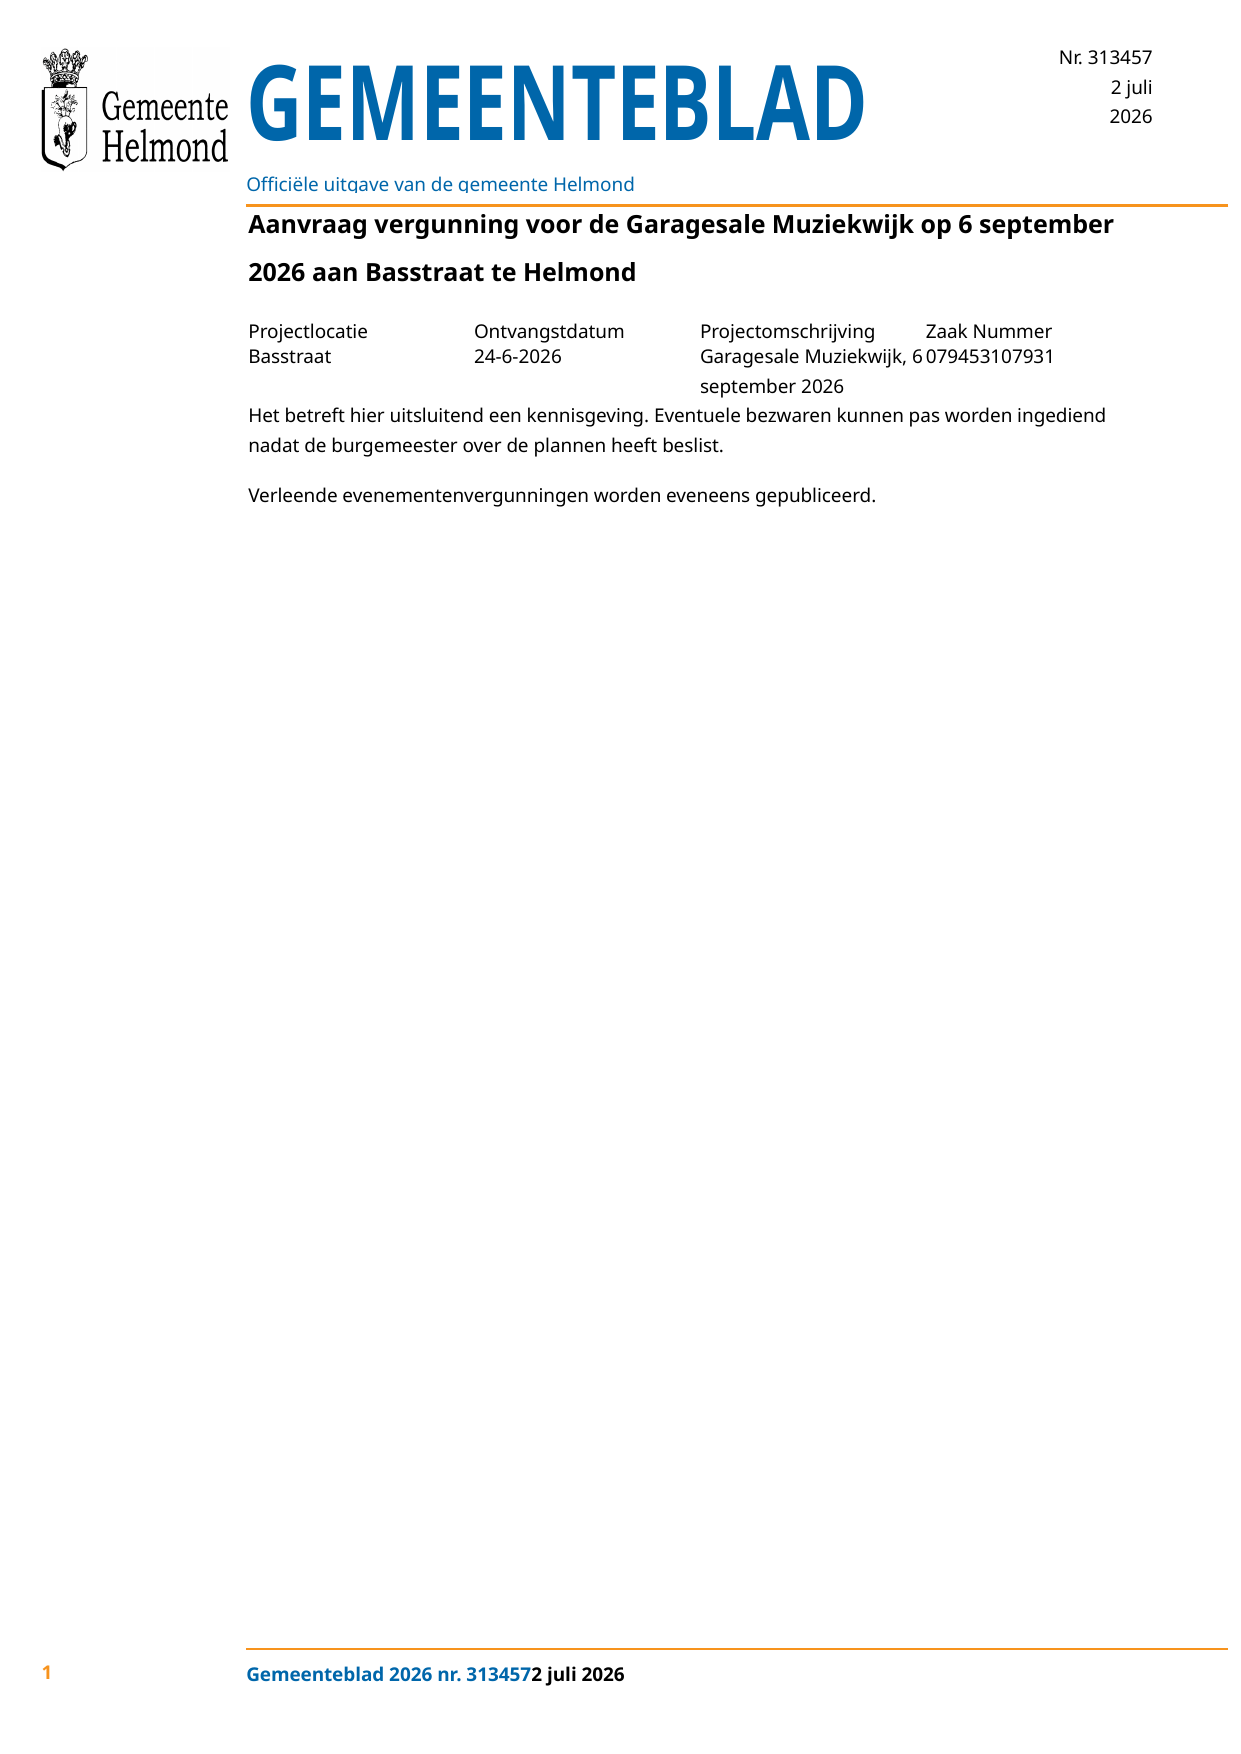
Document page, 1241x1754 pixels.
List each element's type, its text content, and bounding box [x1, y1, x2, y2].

table_cell Garagesale Muziekwijk, 6 september 2026 [700, 344, 926, 399]
table_cell 24-6-2026 [474, 344, 700, 399]
table_header Projectlocatie [248, 318, 474, 344]
text Verleende evenementenvergunningen worden eveneens gepubliceerd. [248, 482, 1152, 508]
table_header Ontvangstdatum [474, 318, 700, 344]
picture [41, 47, 231, 172]
table_header Projectomschrijving [700, 318, 926, 344]
table_cell Basstraat [248, 344, 474, 399]
text Aanvraag vergunning voor de Garagesale Muziekwijk op 6 september 2026 aan Basstraat te Helmond [248, 207, 1152, 288]
text Het betreft hier uitsluitend een kennisgeving. Eventuele bezwaren kunnen pas worden ingediend nadat de burgemeester over de plannen heeft beslist. [248, 402, 1152, 458]
table_header Zaak Nummer [926, 318, 1152, 344]
table_cell 079453107931 [926, 344, 1152, 399]
